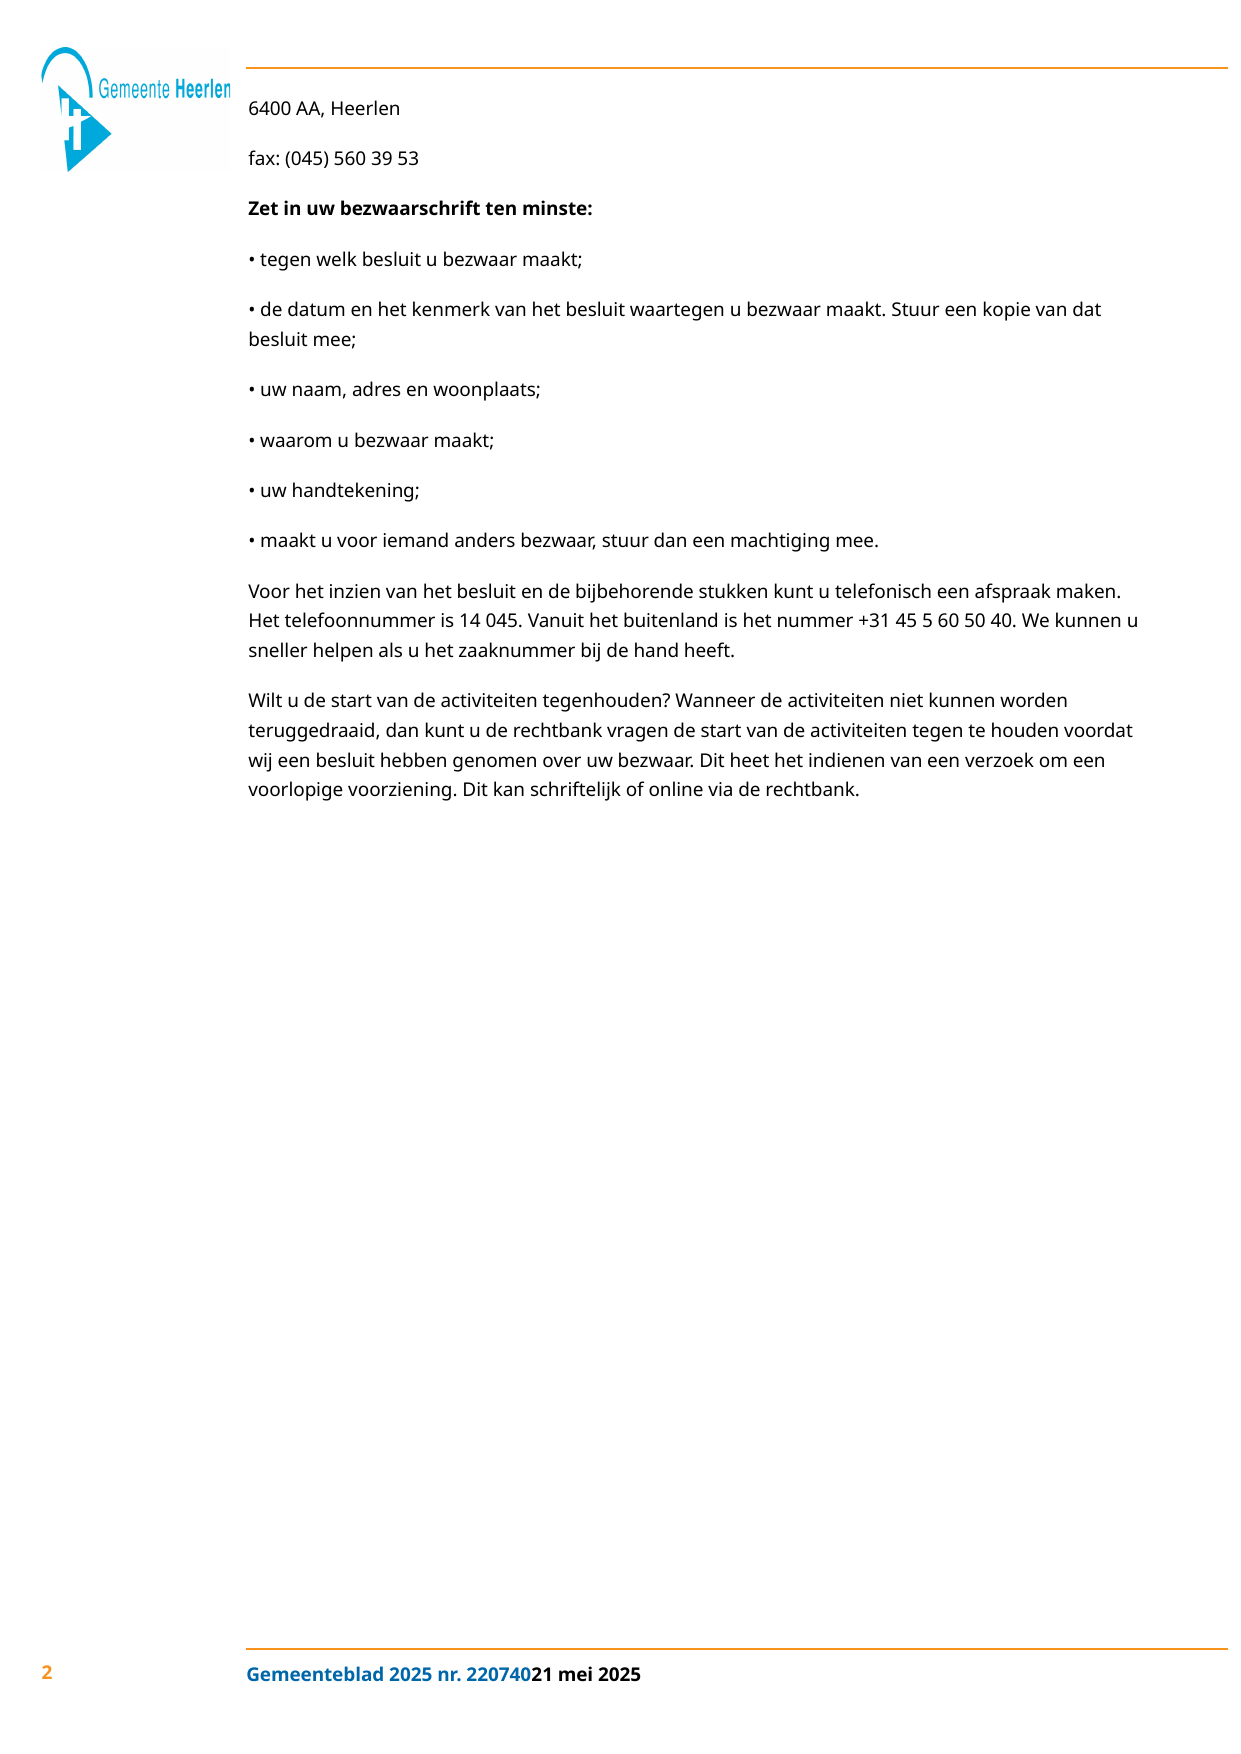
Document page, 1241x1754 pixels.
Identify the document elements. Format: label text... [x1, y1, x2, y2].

text • uw handtekening; [248, 477, 1152, 503]
text • waarom u bezwaar maakt; [248, 427, 1152, 453]
text • tegen welk besluit u bezwaar maakt; [248, 246, 1152, 272]
text • maakt u voor iemand anders bezwaar, stuur dan een machtiging mee. [248, 528, 1152, 553]
text • de datum en het kenmerk van het besluit waartegen u bezwaar maakt. Stuur een kopie van dat besluit mee; [248, 296, 1152, 352]
text Voor het inzien van het besluit en de bijbehorende stukken kunt u telefonisch een afspraak maken. Het telefoonnummer is 14 045. Vanuit het buitenland is het nummer +31 45 5 60 50 40. We kunnen u sneller helpen als u het zaaknummer bij de hand heeft. [248, 578, 1152, 663]
text Wilt u de start van de activiteiten tegenhouden? Wanneer de activiteiten niet kunnen worden teruggedraaid, dan kunt u de rechtbank vragen de start van de activiteiten tegen te houden voordat wij een besluit hebben genomen over uw bezwaar. Dit heet het indienen van een verzoek om een voorlopige voorziening. Dit kan schriftelijk of online via de rechtbank. [248, 688, 1152, 802]
text fax: (045) 560 39 53 [248, 145, 1152, 171]
picture [41, 47, 231, 172]
text • uw naam, adres en woonplaats; [248, 376, 1152, 402]
text Zet in uw bezwaarschrift ten minste: [248, 196, 1152, 221]
text 6400 AA, Heerlen [248, 95, 1152, 121]
picture [41, 47, 59, 70]
